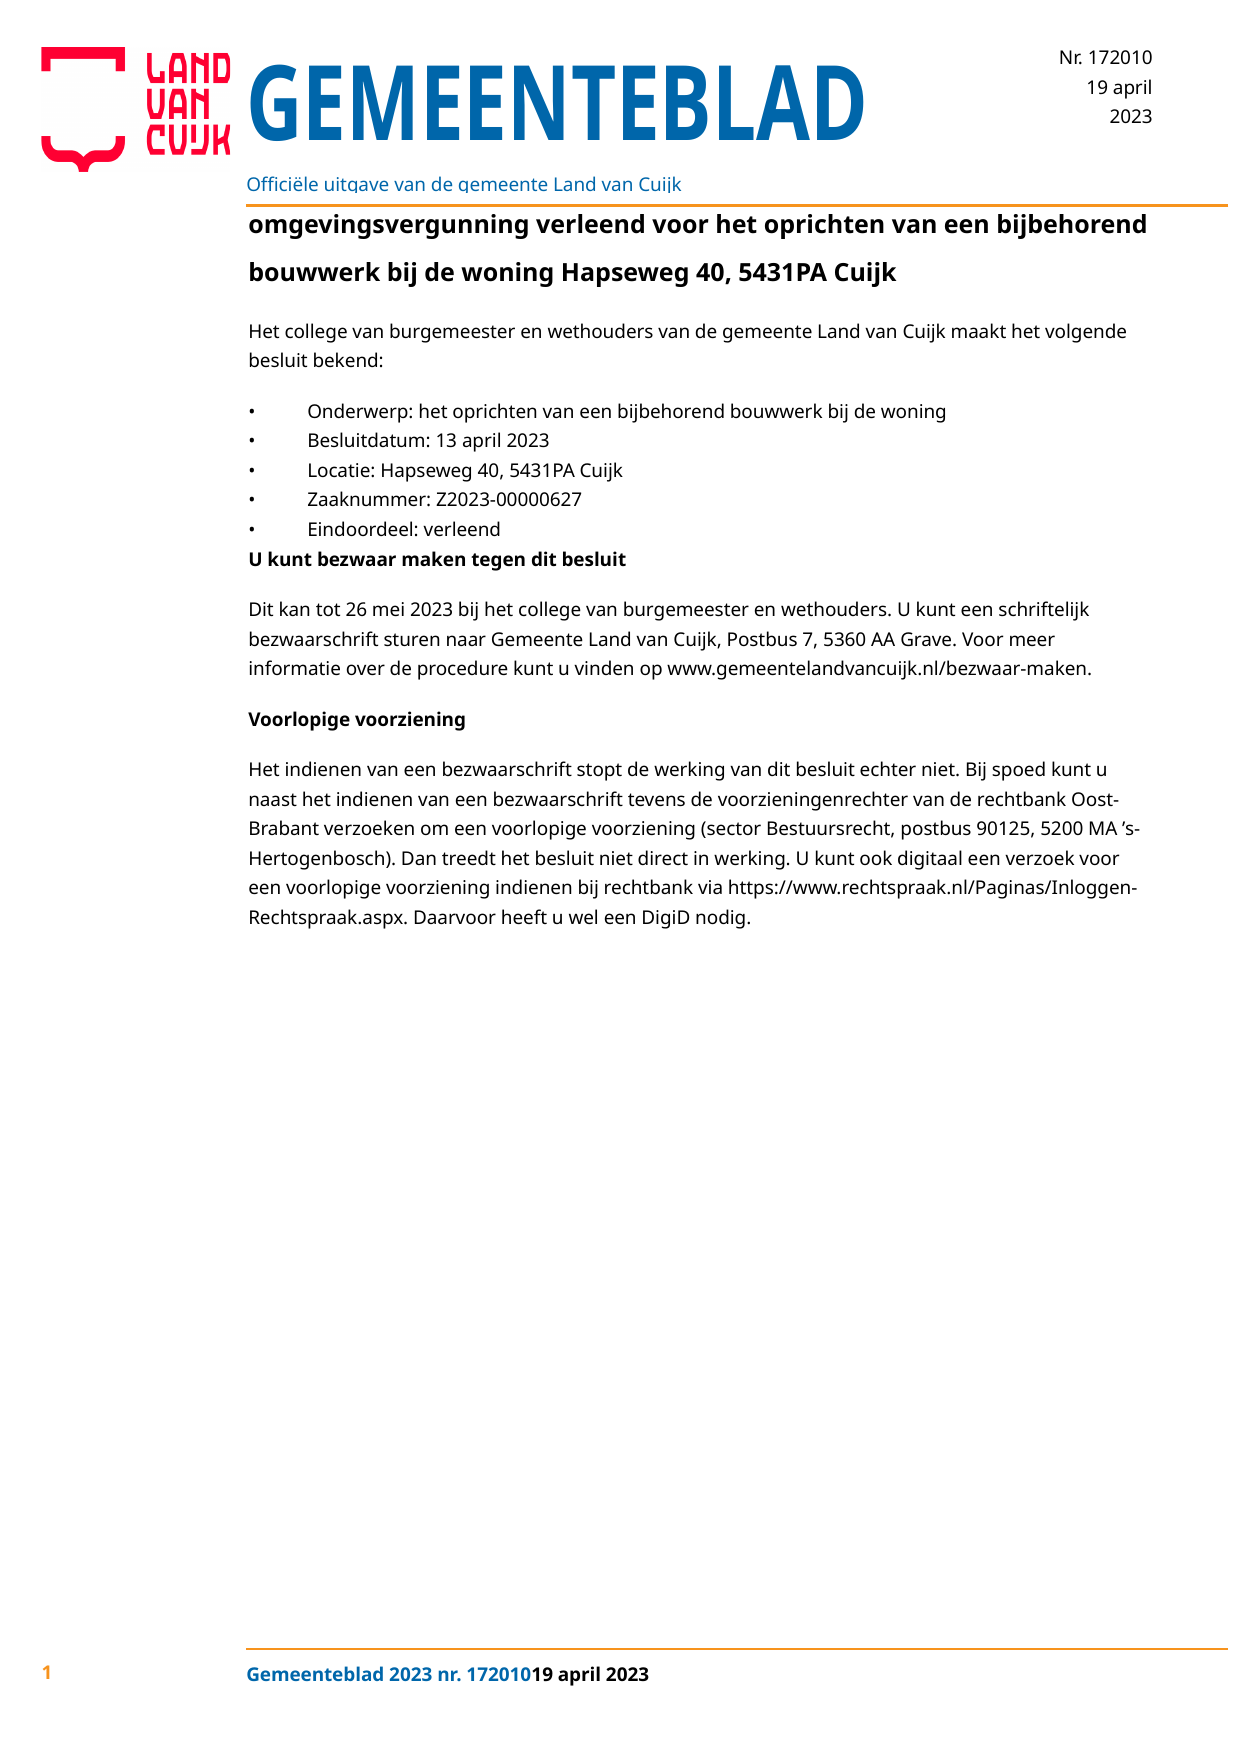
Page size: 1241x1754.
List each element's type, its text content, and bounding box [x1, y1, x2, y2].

text Het indienen van een bezwaarschrift stopt de werking van dit besluit echter niet. Bij spoed kunt u naast het indienen van een bezwaarschrift tevens de voorzieningenrechter van de rechtbank Oost-Brabant verzoeken om een voorlopige voorziening (sector Bestuursrecht, postbus 90125, 5200 MA ’s-Hertogenbosch). Dan treedt het besluit niet direct in werking. U kunt ook digitaal een verzoek voor een voorlopige voorziening indienen bij rechtbank via https://www.rechtspraak.nl/Paginas/Inloggen-Rechtspraak.aspx. Daarvoor heeft u wel een DigiD nodig. [248, 756, 1152, 930]
text Het college van burgemeester en wethouders van de gemeente Land van Cuijk maakt het volgende besluit bekend: [248, 318, 1152, 373]
text Dit kan tot 26 mei 2023 bij het college van burgemeester en wethouders. U kunt een schriftelijk bezwaarschrift sturen naar Gemeente Land van Cuijk, Postbus 7, 5360 AA Grave. Voor meer informatie over de procedure kunt u vinden op www.gemeentelandvancuijk.nl/bezwaar-maken. [248, 596, 1152, 681]
list Locatie: Hapseweg 40, 5431PA Cuijk [248, 457, 1152, 483]
picture [41, 47, 231, 172]
list Eindoordeel: verleend [248, 516, 1152, 542]
list Zaaknummer: Z2023-00000627 [248, 487, 1152, 512]
list Onderwerp: het oprichten van een bijbehorend bouwwerk bij de woning [248, 398, 1152, 424]
text Voorlopige voorziening [248, 706, 1152, 732]
text omgevingsvergunning verleend voor het oprichten van een bijbehorend bouwwerk bij de woning Hapseweg 40, 5431PA Cuijk [248, 207, 1152, 288]
list Besluitdatum: 13 april 2023 [248, 427, 1152, 453]
text U kunt bezwaar maken tegen dit besluit [248, 546, 1152, 572]
